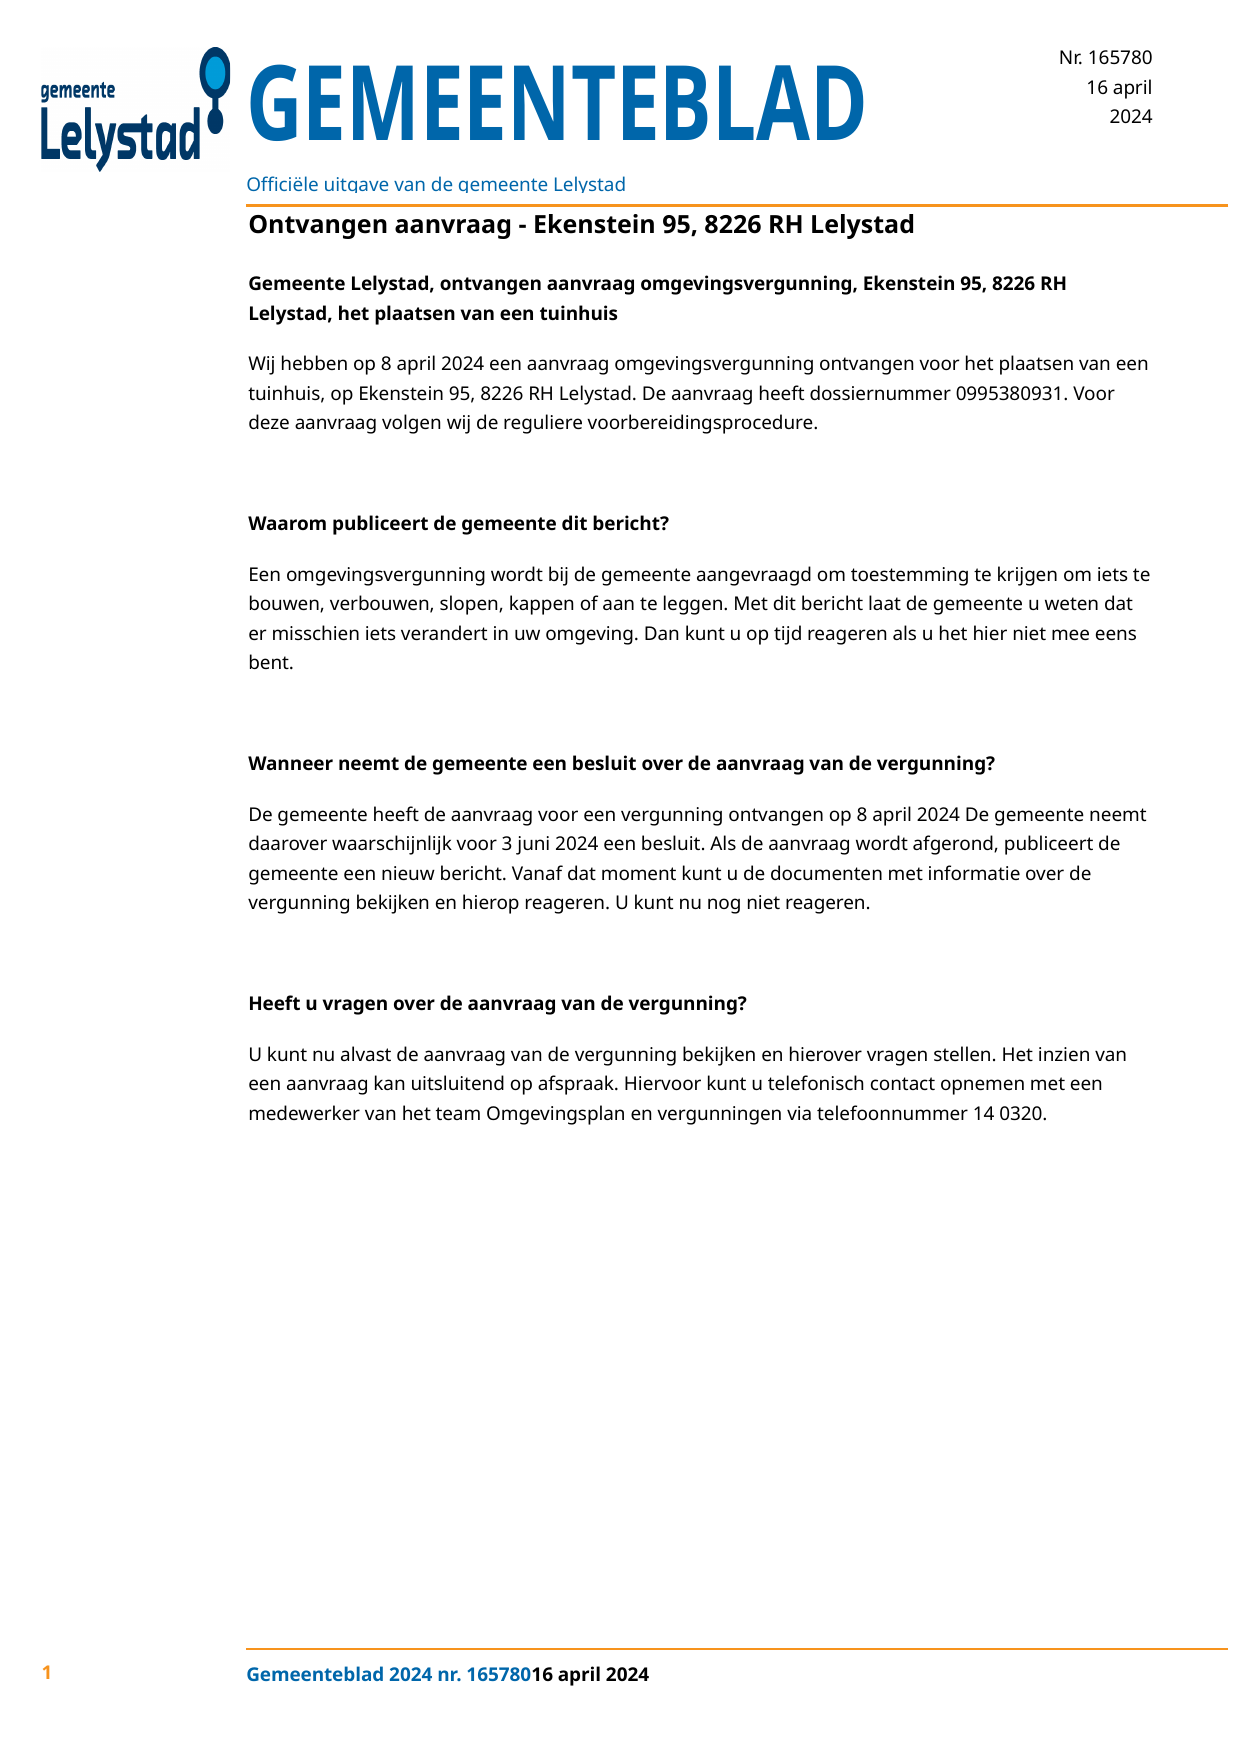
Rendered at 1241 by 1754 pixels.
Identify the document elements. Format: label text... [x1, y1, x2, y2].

text Heeft u vragen over de aanvraag van de vergunning? [248, 990, 1152, 1016]
text Gemeente Lelystad, ontvangen aanvraag omgevingsvergunning, Ekenstein 95, 8226 RH Lelystad, het plaatsen van een tuinhuis [248, 270, 1152, 326]
text Wij hebben op 8 april 2024 een aanvraag omgevingsvergunning ontvangen voor het plaatsen van een tuinhuis, op Ekenstein 95, 8226 RH Lelystad. De aanvraag heeft dossiernummer 0995380931. Voor deze aanvraag volgen wij de reguliere voorbereidingsprocedure. [248, 350, 1152, 435]
text De gemeente heeft de aanvraag voor een vergunning ontvangen op 8 april 2024 De gemeente neemt daarover waarschijnlijk voor 3 juni 2024 een besluit. Als de aanvraag wordt afgerond, publiceert de gemeente een nieuw bericht. Vanaf dat moment kunt u de documenten met informatie over de vergunning bekijken en hierop reageren. U kunt nu nog niet reageren. [248, 801, 1152, 915]
text Waarom publiceert de gemeente dit bericht? [248, 510, 1152, 536]
text U kunt nu alvast de aanvraag van de vergunning bekijken en hierover vragen stellen. Het inzien van een aanvraag kan uitsluitend op afspraak. Hiervoor kunt u telefonisch contact opnemen met een medewerker van het team Omgevingsplan en vergunningen via telefoonnummer 14 0320. [248, 1041, 1152, 1126]
picture [41, 47, 231, 172]
text Een omgevingsvergunning wordt bij de gemeente aangevraagd om toestemming te krijgen om iets te bouwen, verbouwen, slopen, kappen of aan te leggen. Met dit bericht laat de gemeente u weten dat er misschien iets verandert in uw omgeving. Dan kunt u op tijd reageren als u het hier niet mee eens bent. [248, 561, 1152, 675]
text Wanneer neemt de gemeente een besluit over de aanvraag van de vergunning? [248, 750, 1152, 776]
text Ontvangen aanvraag - Ekenstein 95, 8226 RH Lelystad [248, 207, 1152, 241]
